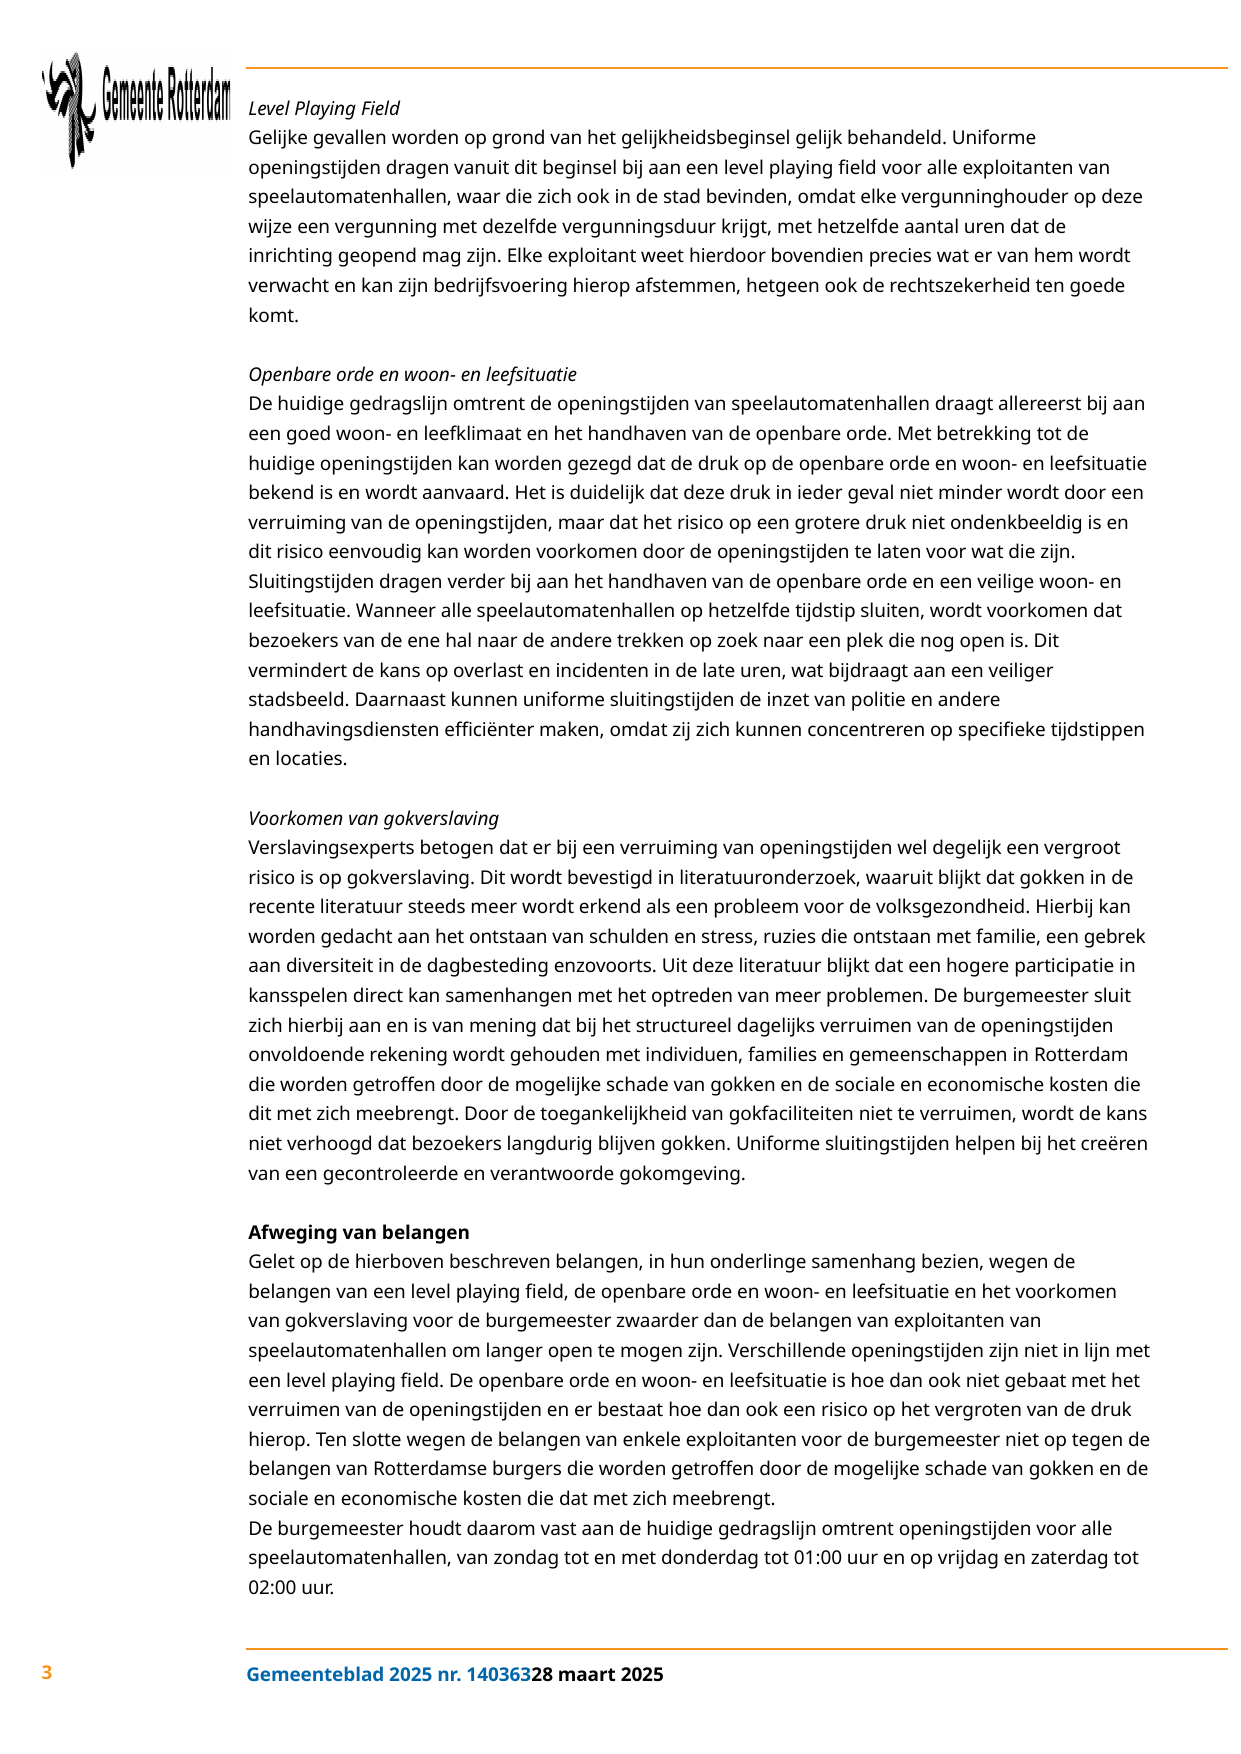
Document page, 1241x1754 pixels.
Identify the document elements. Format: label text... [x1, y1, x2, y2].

picture [41, 47, 231, 172]
text Sluitingstijden dragen verder bij aan het handhaven van de openbare orde en een veilige woon- en leefsituatie. Wanneer alle speelautomatenhallen op hetzelfde tijdstip sluiten, wordt voorkomen dat bezoekers van de ene hal naar de andere trekken op zoek naar een plek die nog open is. Dit vermindert de kans op overlast en incidenten in de late uren, wat bijdraagt aan een veiliger stadsbeeld. Daarnaast kunnen uniforme sluitingstijden de inzet van politie en andere handhavingsdiensten efficiënter maken, omdat zij zich kunnen concentreren op specifieke tijdstippen en locaties. [248, 568, 1152, 771]
text De huidige gedragslijn omtrent de openingstijden van speelautomatenhallen draagt allereerst bij aan een goed woon- en leefklimaat en het handhaven van de openbare orde. Met betrekking tot de huidige openingstijden kan worden gezegd dat de druk op de openbare orde en woon- en leefsituatie bekend is en wordt aanvaard. Het is duidelijk dat deze druk in ieder geval niet minder wordt door een verruiming van de openingstijden, maar dat het risico op een grotere druk niet ondenkbeeldig is en dit risico eenvoudig kan worden voorkomen door de openingstijden te laten voor wat die zijn. [248, 391, 1152, 564]
text Verslavingsexperts betogen dat er bij een verruiming van openingstijden wel degelijk een vergroot risico is op gokverslaving. Dit wordt bevestigd in literatuuronderzoek, waaruit blijkt dat gokken in de recente literatuur steeds meer wordt erkend als een probleem voor de volksgezondheid. Hierbij kan worden gedacht aan het ontstaan van schulden en stress, ruzies die ontstaan met familie, een gebrek aan diversiteit in de dagbesteding enzovoorts. Uit deze literatuur blijkt dat een hogere participatie in kansspelen direct kan samenhangen met het optreden van meer problemen. De burgemeester sluit zich hierbij aan en is van mening dat bij het structureel dagelijks verruimen van de openingstijden onvoldoende rekening wordt gehouden met individuen, families en gemeenschappen in Rotterdam die worden getroffen door de mogelijke schade van gokken en de sociale en economische kosten die dit met zich meebrengt. Door de toegankelijkheid van gokfaciliteiten niet te verruimen, wordt de kans niet verhoogd dat bezoekers langdurig blijven gokken. Uniforme sluitingstijden helpen bij het creëren van een gecontroleerde en verantwoorde gokomgeving. [248, 834, 1152, 1186]
text Afweging van belangen [248, 1219, 1152, 1245]
text Gelet op de hierboven beschreven belangen, in hun onderlinge samenhang bezien, wegen de belangen van een level playing field, de openbare orde en woon- en leefsituatie en het voorkomen van gokverslaving voor de burgemeester zwaarder dan de belangen van exploitanten van speelautomatenhallen om langer open te mogen zijn. Verschillende openingstijden zijn niet in lijn met een level playing field. De openbare orde en woon- en leefsituatie is hoe dan ook niet gebaat met het verruimen van de openingstijden en er bestaat hoe dan ook een risico op het vergroten van de druk hierop. Ten slotte wegen de belangen van enkele exploitanten voor de burgemeester niet op tegen de belangen van Rotterdamse burgers die worden getroffen door de mogelijke schade van gokken en de sociale en economische kosten die dat met zich meebrengt. [248, 1248, 1152, 1511]
text De burgemeester houdt daarom vast aan de huidige gedragslijn omtrent openingstijden voor alle speelautomatenhallen, van zondag tot en met donderdag tot 01:00 uur en op vrijdag en zaterdag tot 02:00 uur. [248, 1515, 1152, 1600]
text Level Playing Field [248, 95, 1152, 121]
text Gelijke gevallen worden op grond van het gelijkheidsbeginsel gelijk behandeld. Uniforme openingstijden dragen vanuit dit beginsel bij aan een level playing field voor alle exploitanten van speelautomatenhallen, waar die zich ook in de stad bevinden, omdat elke vergunninghouder op deze wijze een vergunning met dezelfde vergunningsduur krijgt, met hetzelfde aantal uren dat de inrichting geopend mag zijn. Elke exploitant weet hierdoor bovendien precies wat er van hem wordt verwacht en kan zijn bedrijfsvoering hierop afstemmen, hetgeen ook de rechtszekerheid ten goede komt. [248, 124, 1152, 328]
text Openbare orde en woon- en leefsituatie [248, 361, 1152, 387]
text Voorkomen van gokverslaving [248, 805, 1152, 831]
